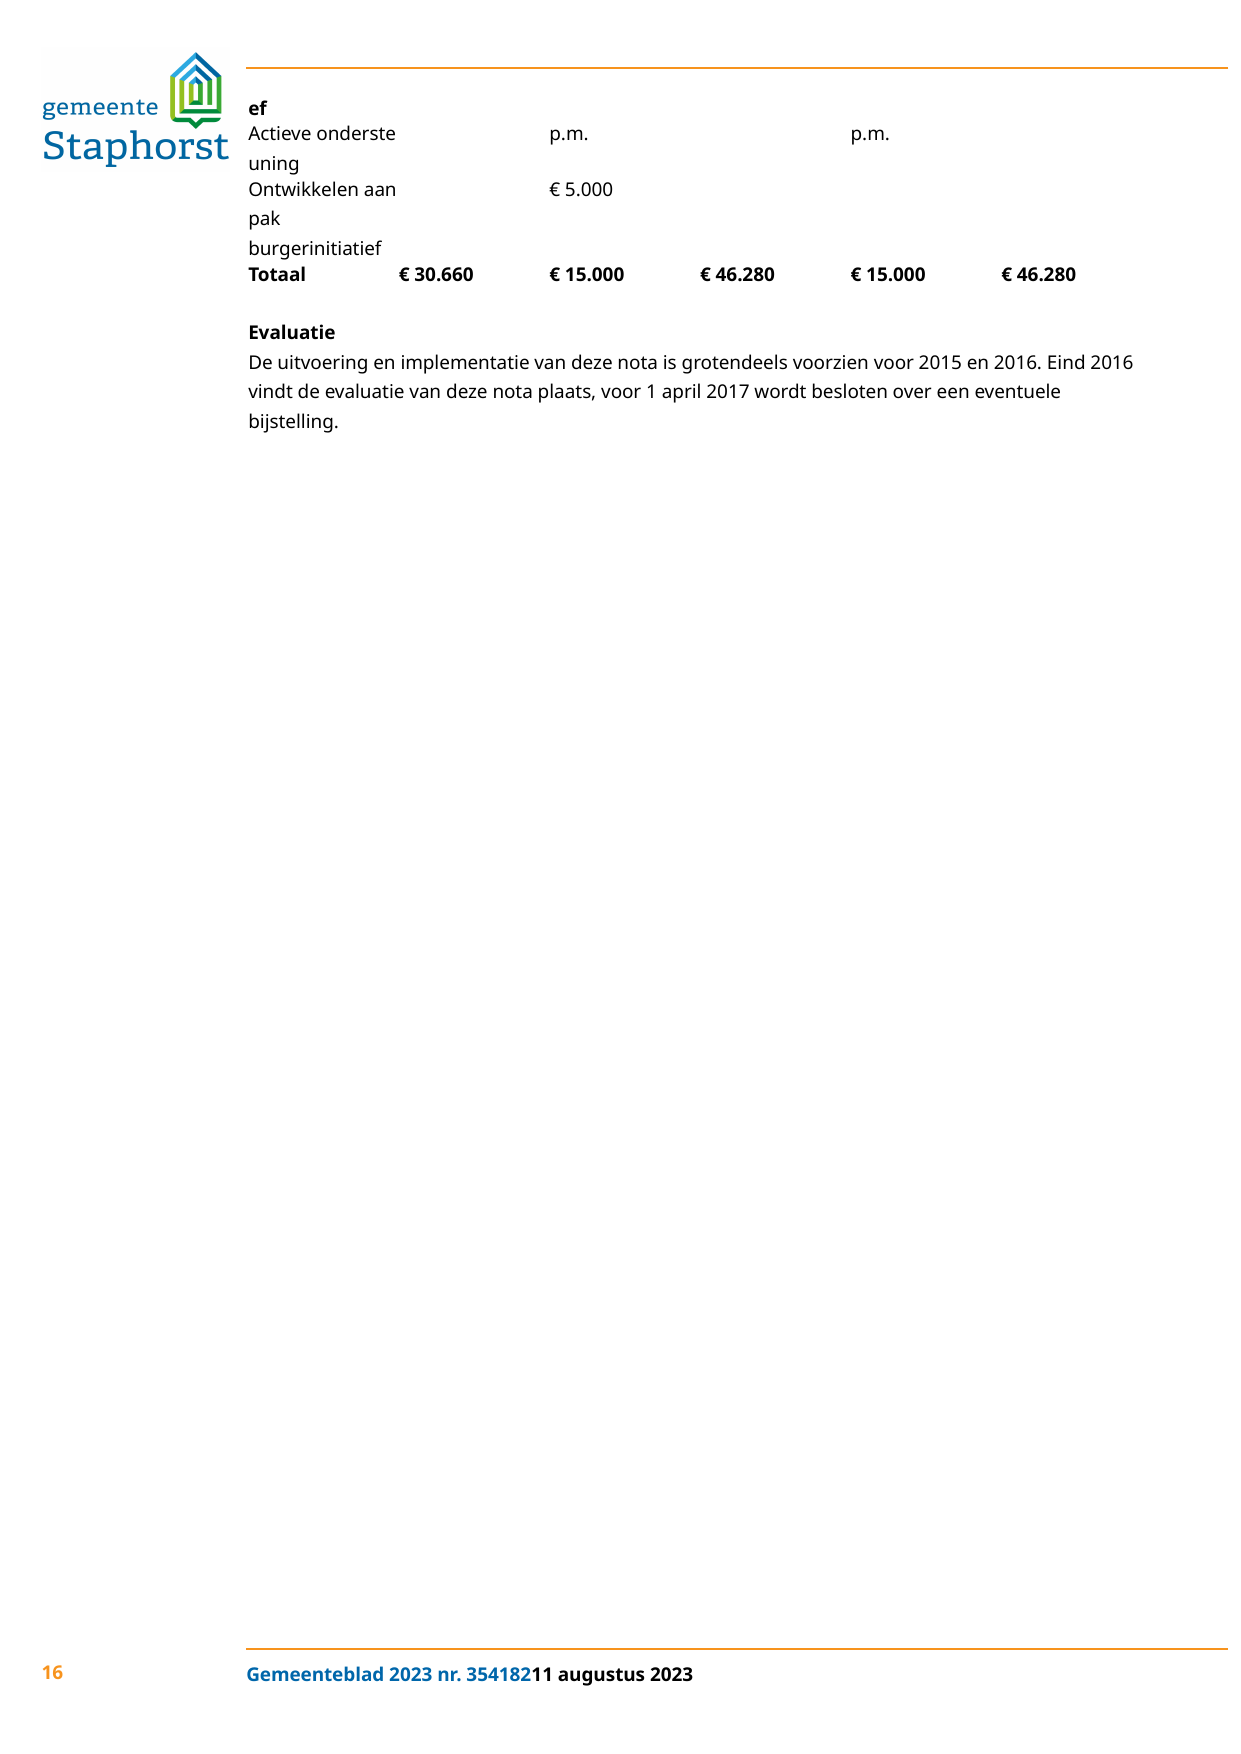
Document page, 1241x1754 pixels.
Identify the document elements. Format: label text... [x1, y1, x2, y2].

table_cell [1001, 121, 1152, 176]
table_cell Totaal [248, 261, 398, 286]
table_cell [399, 121, 549, 176]
picture [41, 47, 231, 172]
table_cell [399, 95, 549, 121]
table_cell Actieve ondersteuning [248, 121, 398, 176]
table_cell p.m. [549, 121, 700, 176]
table_cell Ontwikkelen aanpak burgerinitiatief [248, 176, 398, 261]
table_cell [850, 95, 1001, 121]
table_cell € 46.280 [700, 261, 850, 286]
table_cell [399, 176, 549, 261]
table_cell [700, 95, 850, 121]
table_cell € 15.000 [549, 261, 700, 286]
table_cell € 5.000 [549, 176, 700, 261]
table_cell € 46.280 [1001, 261, 1152, 286]
table_cell p.m. [850, 121, 1001, 176]
table_cell [1001, 95, 1152, 121]
table_cell [700, 176, 850, 261]
table_cell [1001, 176, 1152, 261]
table_cell [700, 121, 850, 176]
table_cell ef [248, 95, 398, 121]
table_cell € 30.660 [399, 261, 549, 286]
text De uitvoering en implementatie van deze nota is grotendeels voorzien voor 2015 en 2016. Eind 2016 vindt de evaluatie van deze nota plaats, voor 1 april 2017 wordt besloten over een eventuele bijstelling. [248, 349, 1152, 434]
table_cell [549, 95, 700, 121]
table_cell € 15.000 [850, 261, 1001, 286]
text Evaluatie [248, 319, 1152, 345]
table_cell [850, 176, 1001, 261]
